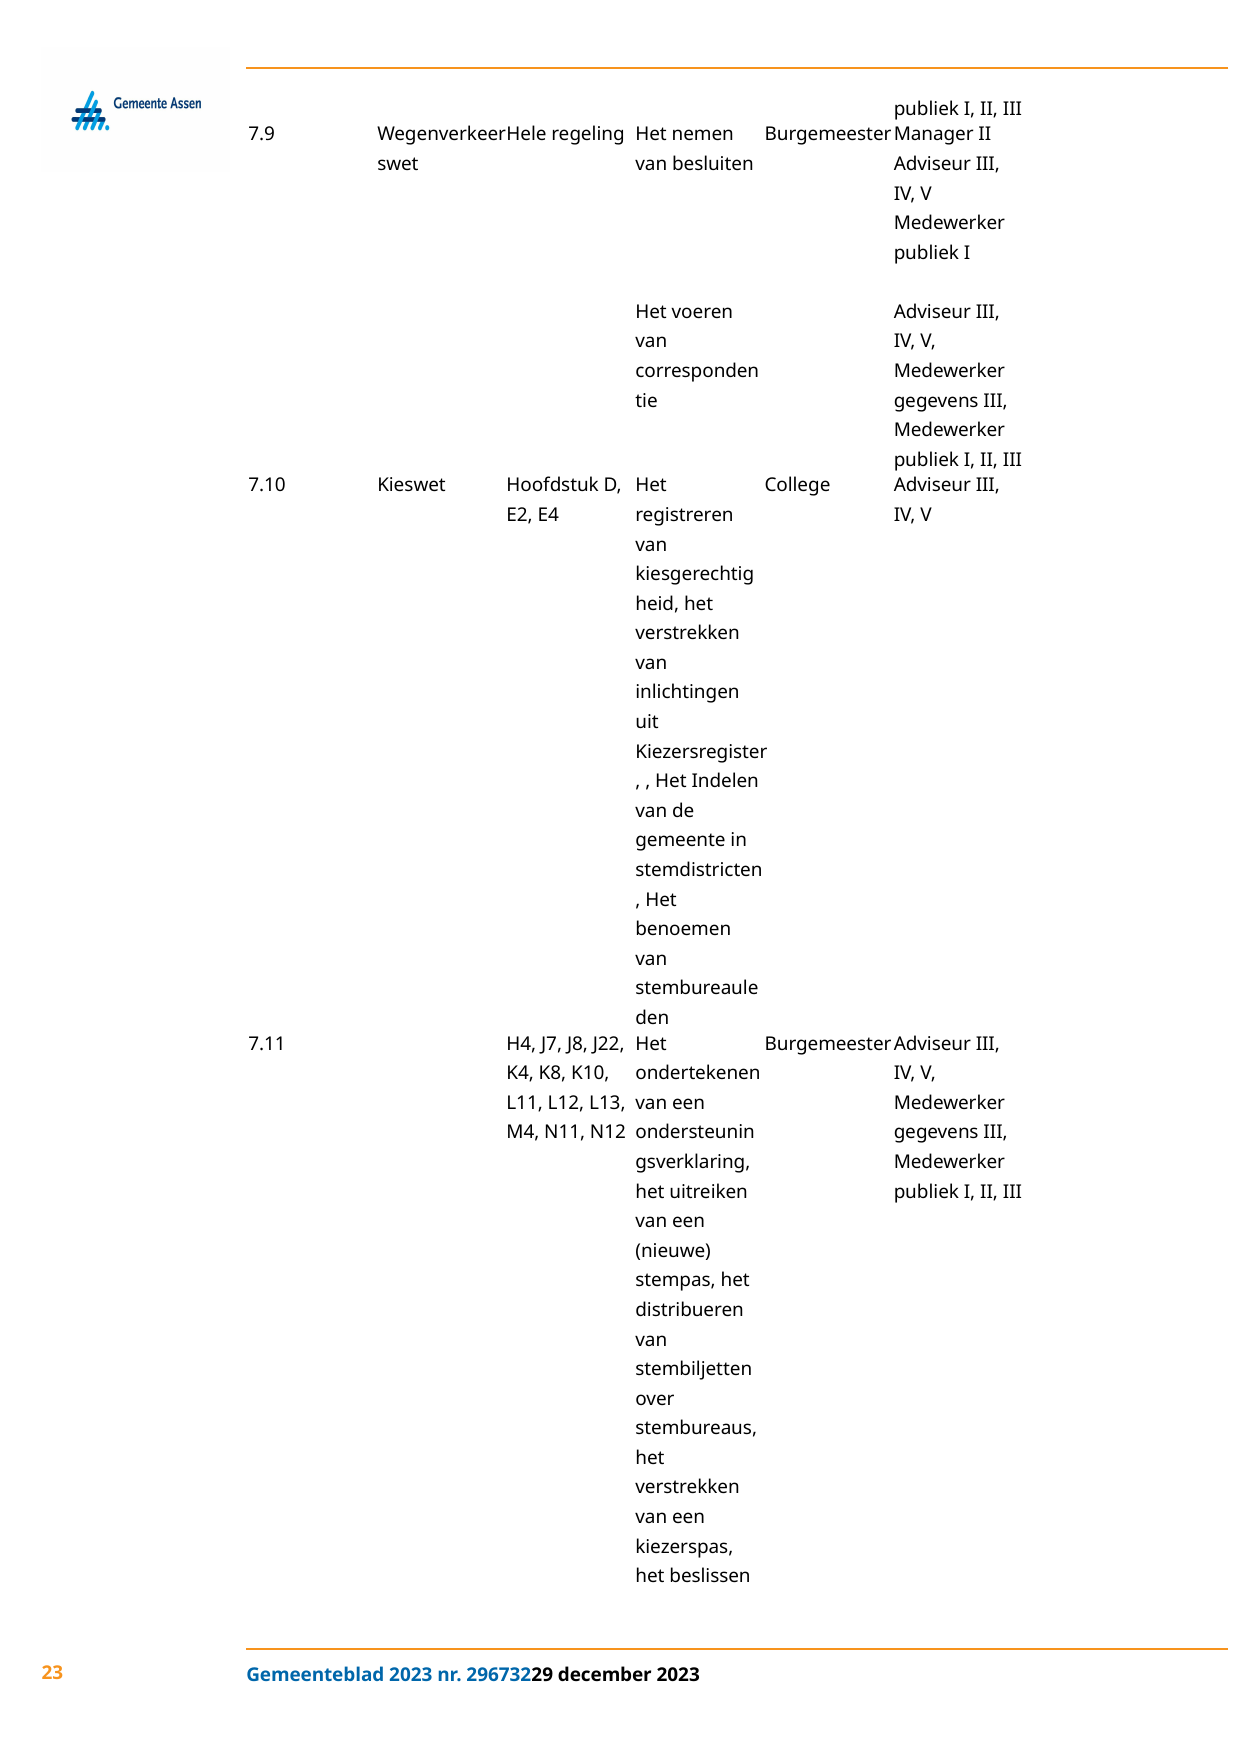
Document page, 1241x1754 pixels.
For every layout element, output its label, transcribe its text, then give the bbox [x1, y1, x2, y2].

table_cell [635, 95, 764, 121]
table_cell 7.11 [248, 1030, 377, 1588]
table_cell Wegenverkeerswet [377, 121, 506, 472]
table_cell [764, 95, 893, 121]
table_cell [1023, 121, 1152, 472]
table_cell H4, J7, J8, J22, K4, K8, K10, L11, L12, L13, M4, N11, N12 [506, 1030, 635, 1588]
table_cell [1023, 95, 1152, 121]
table_cell Hoofdstuk D, E2, E4 [506, 472, 635, 1030]
table_cell 7.9 [248, 121, 377, 472]
table_cell College [764, 472, 893, 1030]
table_cell Kieswet [377, 472, 506, 1030]
table_cell Burgemeester [764, 1030, 893, 1588]
table_cell Adviseur III, IV, V, Medewerker gegevens III, Medewerker publiek I, II, III [894, 1030, 1022, 1588]
table_cell Het ondertekenen van een ondersteuningsverklaring, het uitreiken van een (nieuwe) stempas, het distribueren van stembiljetten over stembureaus, het verstrekken van een kiezerspas, het beslissen [635, 1030, 764, 1588]
table_cell Het registreren van kiesgerechtigheid, het verstrekken van inlichtingen uit Kiezersregister, , Het Indelen van de gemeente in stemdistricten, Het benoemen van stembureauleden [635, 472, 764, 1030]
table_cell [377, 1030, 506, 1588]
table_cell Het nemen van besluiten Het voeren van correspondentie [635, 121, 764, 472]
table_cell [248, 95, 377, 121]
table_cell [377, 95, 506, 121]
table_cell [1023, 472, 1152, 1030]
table_cell Adviseur III, IV, V [894, 472, 1022, 1030]
table_cell Hele regeling [506, 121, 635, 472]
table_cell 7.10 [248, 472, 377, 1030]
table_cell [1023, 1030, 1152, 1588]
table_cell publiek I, II, III [894, 95, 1022, 121]
table_cell Burgemeester [764, 121, 893, 472]
table_cell Manager II Adviseur III, IV, V Medewerker publiek I Adviseur III, IV, V, Medewerker gegevens III, Medewerker publiek I, II, III [894, 121, 1022, 472]
picture [41, 47, 231, 172]
table_cell [506, 95, 635, 121]
